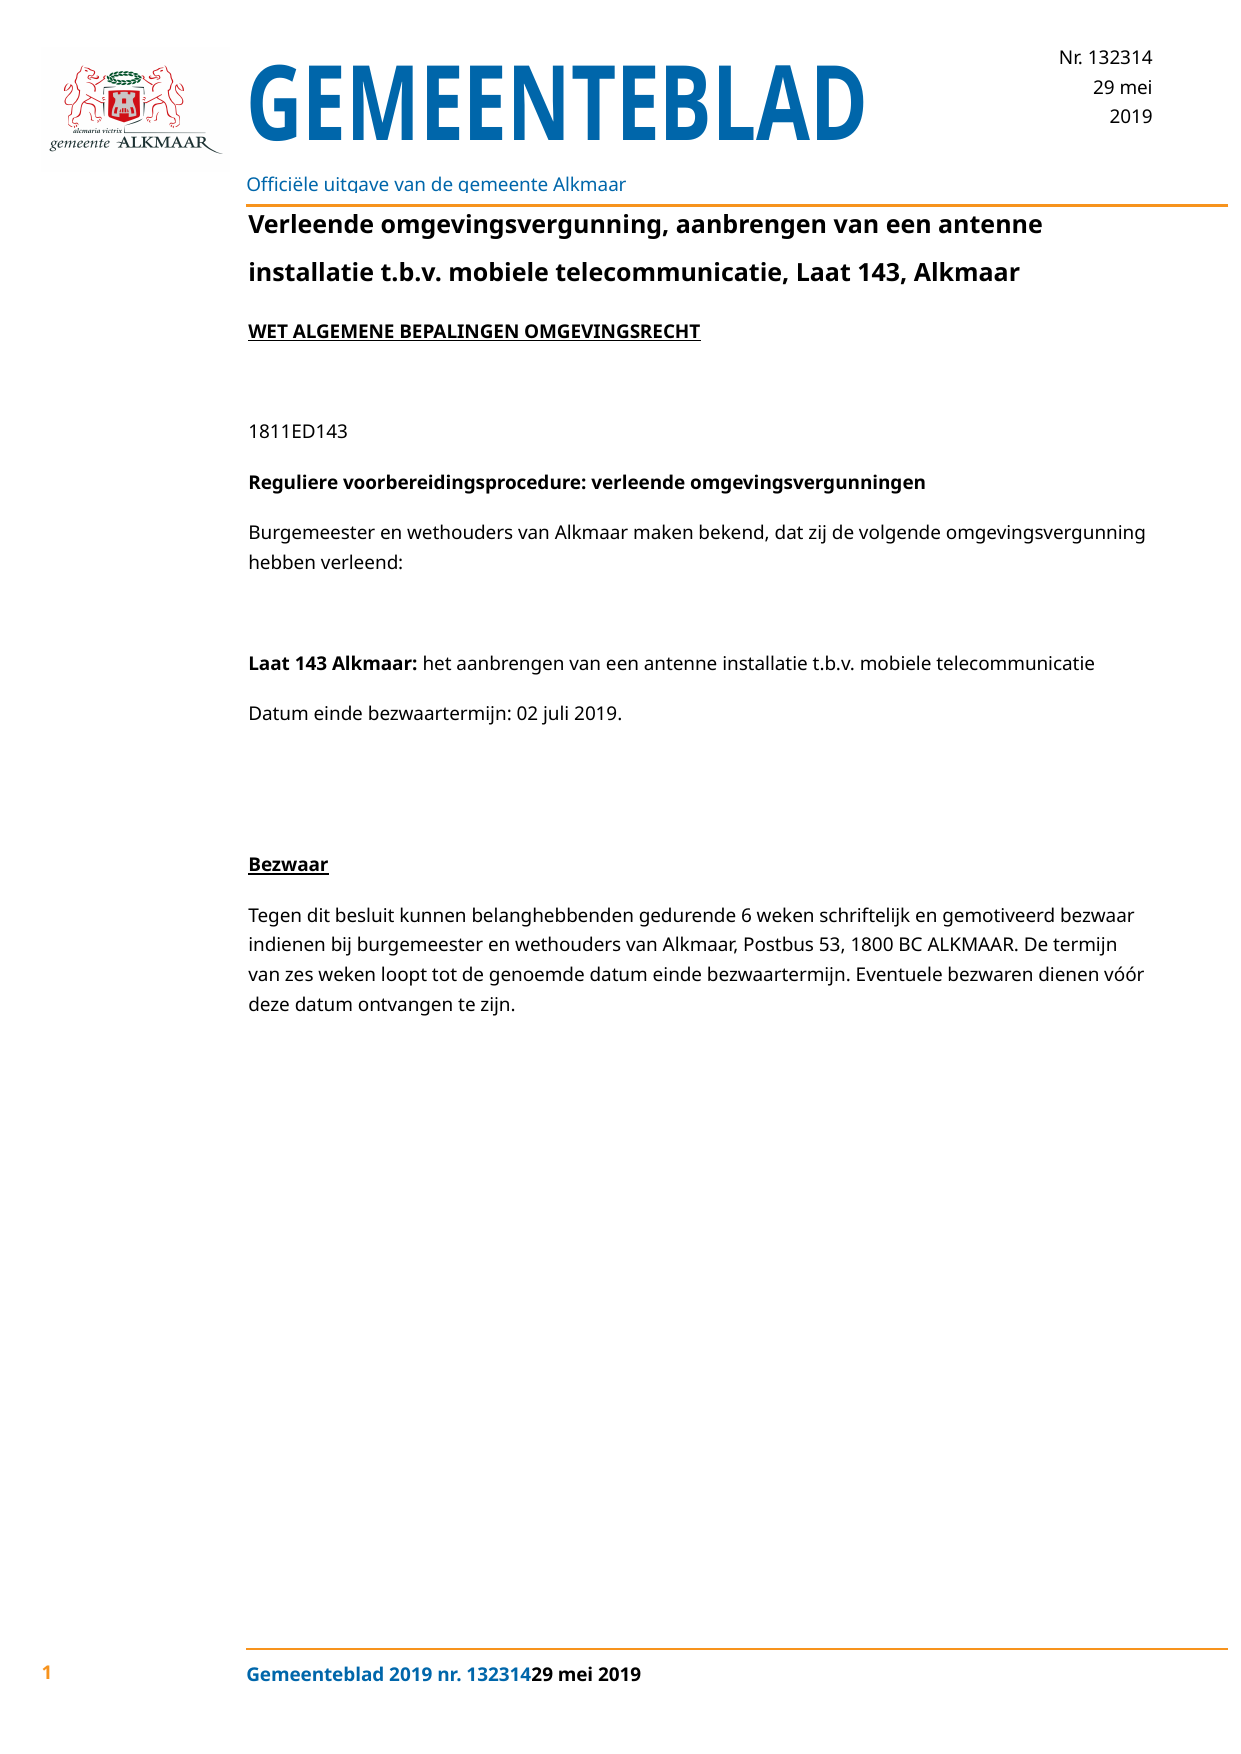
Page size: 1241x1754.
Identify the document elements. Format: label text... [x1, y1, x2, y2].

text Bezwaar [248, 852, 1152, 877]
text Reguliere voorbereidingsprocedure: verleende omgevingsvergunningen [248, 469, 1152, 495]
text Datum einde bezwaartermijn: 02 juli 2019. [248, 700, 1152, 726]
text Tegen dit besluit kunnen belanghebbenden gedurende 6 weken schriftelijk en gemotiveerd bezwaar indienen bij burgemeester en wethouders van Alkmaar, Postbus 53, 1800 BC ALKMAAR. De termijn van zes weken loopt tot de genoemde datum einde bezwaartermijn. Eventuele bezwaren dienen vóór deze datum ontvangen te zijn. [248, 902, 1152, 1017]
picture [41, 47, 231, 172]
text 1811ED143 [248, 419, 1152, 444]
text Verleende omgevingsvergunning, aanbrengen van een antenne installatie t.b.v. mobiele telecommunicatie, Laat 143, Alkmaar [248, 207, 1152, 288]
text Burgemeester en wethouders van Alkmaar maken bekend, dat zij de volgende omgevingsvergunning hebben verleend: [248, 519, 1152, 575]
text Laat 143 Alkmaar: het aanbrengen van een antenne installatie t.b.v. mobiele telecommunicatie [248, 650, 1152, 676]
text WET ALGEMENE BEPALINGEN OMGEVINGSRECHT [248, 318, 1152, 344]
